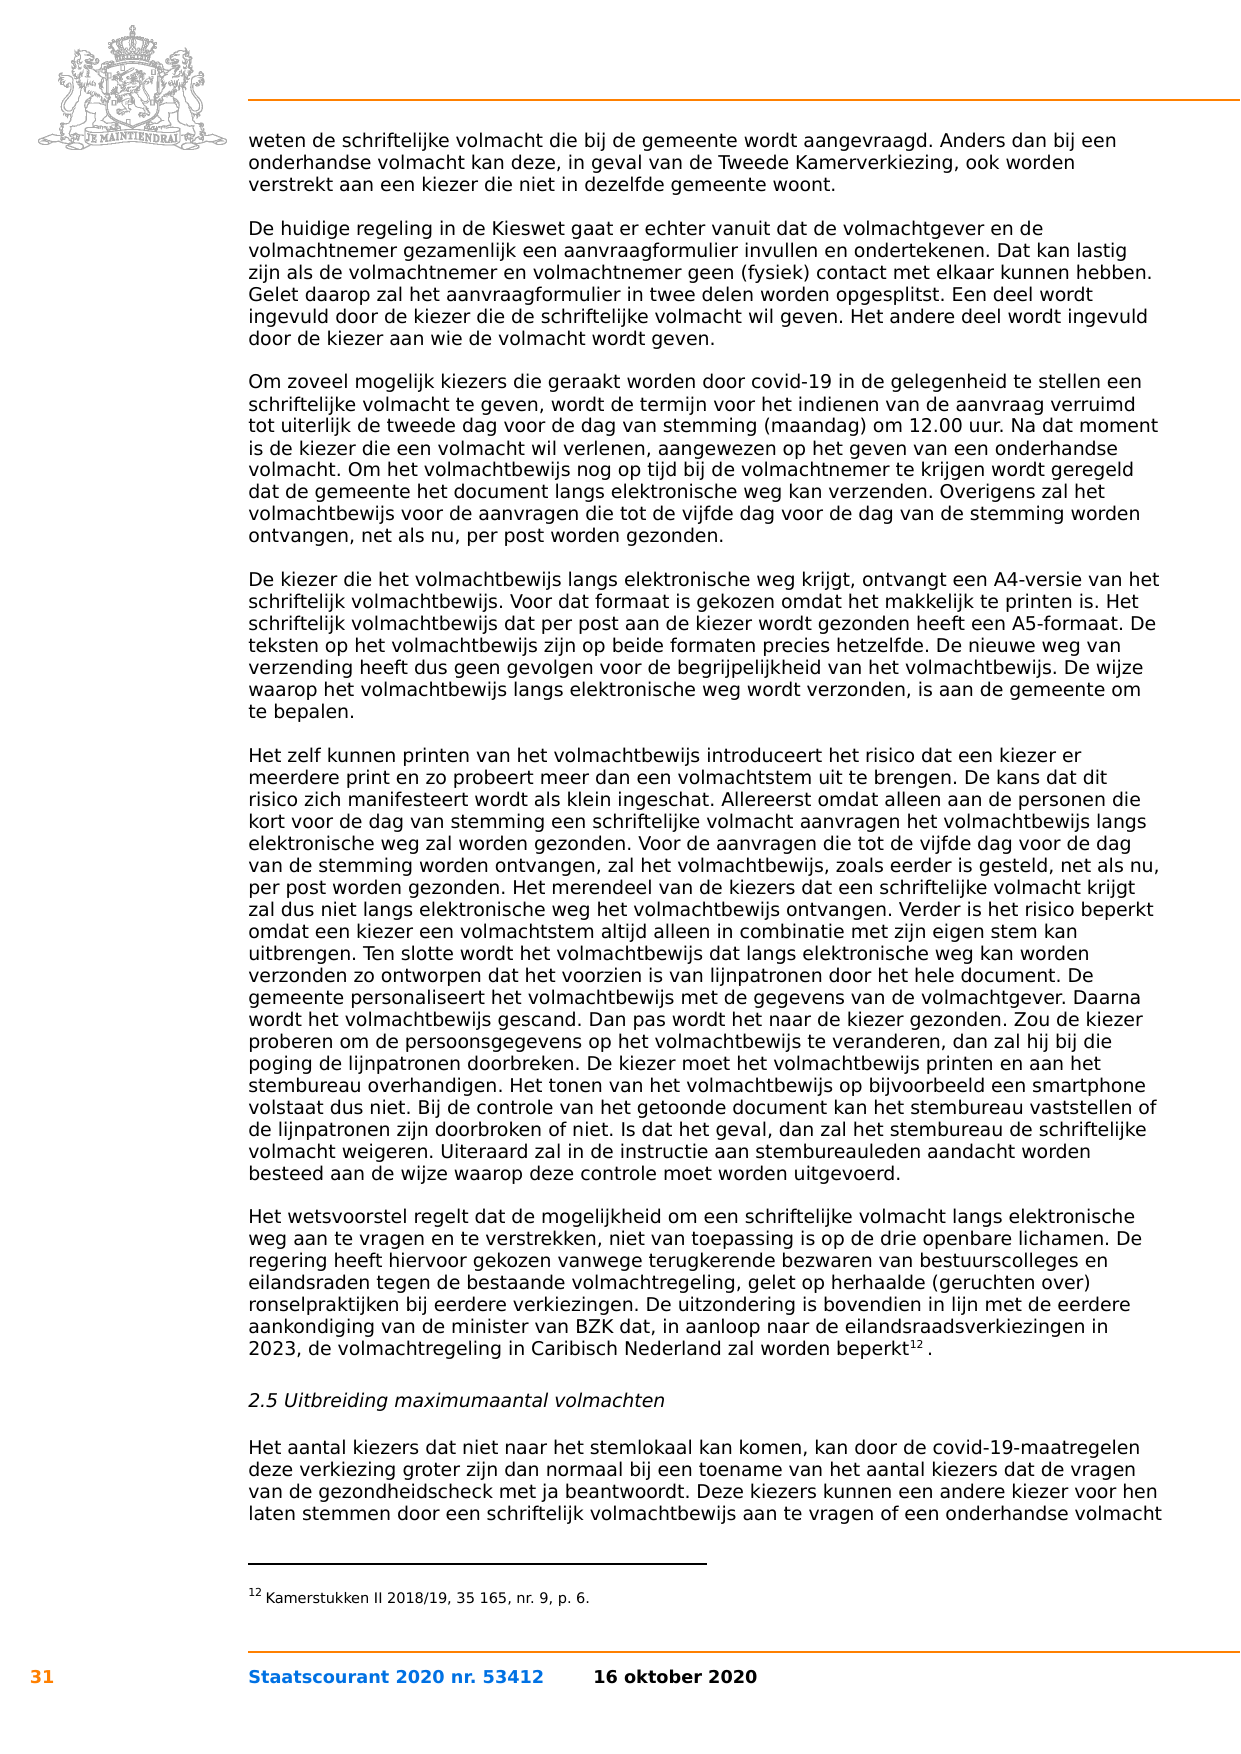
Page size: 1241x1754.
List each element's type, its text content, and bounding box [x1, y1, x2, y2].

text De huidige regeling in de Kieswet gaat er echter vanuit dat de volmachtgever en de volmachtnemer gezamenlijk een aanvraagformulier invullen en ondertekenen. Dat kan lastig zijn als de volmachtnemer en volmachtnemer geen (fysiek) contact met elkaar kunnen hebben. Gelet daarop zal het aanvraagformulier in twee delen worden opgesplitst. Een deel wordt ingevuld door de kiezer die de schriftelijke volmacht wil geven. Het andere deel wordt ingevuld door de kiezer aan wie de volmacht wordt geven. [248, 218, 1163, 349]
subtitle 2.5 Uitbreiding maximumaantal volmachten [248, 1390, 1163, 1412]
text Het aantal kiezers dat niet naar het stemlokaal kan komen, kan door de covid-19-maatregelen deze verkiezing groter zijn dan normaal bij een toename van het aantal kiezers dat de vragen van de gezondheidscheck met ja beantwoordt. Deze kiezers kunnen een andere kiezer voor hen laten stemmen door een schriftelijk volmachtbewijs aan te vragen of een onderhandse volmacht [248, 1437, 1163, 1525]
text Het zelf kunnen printen van het volmachtbewijs introduceert het risico dat een kiezer er meerdere print en zo probeert meer dan een volmachtstem uit te brengen. De kans dat dit risico zich manifesteert wordt als klein ingeschat. Allereerst omdat alleen aan de personen die kort voor de dag van stemming een schriftelijke volmacht aanvragen het volmachtbewijs langs elektronische weg zal worden gezonden. Voor de aanvragen die tot de vijfde dag voor de dag van de stemming worden ontvangen, zal het volmachtbewijs, zoals eerder is gesteld, net als nu, per post worden gezonden. Het merendeel van de kiezers dat een schriftelijke volmacht krijgt zal dus niet langs elektronische weg het volmachtbewijs ontvangen. Verder is het risico beperkt omdat een kiezer een volmachtstem altijd alleen in combinatie met zijn eigen stem kan uitbrengen. Ten slotte wordt het volmachtbewijs dat langs elektronische weg kan worden verzonden zo ontworpen dat het voorzien is van lijnpatronen door het hele document. De gemeente personaliseert het volmachtbewijs met de gegevens van de volmachtgever. Daarna wordt het volmachtbewijs gescand. Dan pas wordt het naar de kiezer gezonden. Zou de kiezer proberen om de persoonsgegevens op het volmachtbewijs te veranderen, dan zal hij bij die poging de lijnpatronen doorbreken. De kiezer moet het volmachtbewijs printen en aan het stembureau overhandigen. Het tonen van het volmachtbewijs op bijvoorbeeld een smartphone volstaat dus niet. Bij de controle van het getoonde document kan het stembureau vaststellen of de lijnpatronen zijn doorbroken of niet. Is dat het geval, dan zal het stembureau de schriftelijke volmacht weigeren. Uiteraard zal in de instructie aan stembureauleden aandacht worden besteed aan de wijze waarop deze controle moet worden uitgevoerd. [248, 745, 1163, 1184]
text Kamerstukken II 2018/19, 35 165, nr. 9, p. 6. [248, 1586, 1163, 1608]
text Om zoveel mogelijk kiezers die geraakt worden door covid-19 in de gelegenheid te stellen een schriftelijke volmacht te geven, wordt de termijn voor het indienen van de aanvraag verruimd tot uiterlijk de tweede dag voor de dag van stemming (maandag) om 12.00 uur. Na dat moment is de kiezer die een volmacht wil verlenen, aangewezen op het geven van een onderhandse volmacht. Om het volmachtbewijs nog op tijd bij de volmachtnemer te krijgen wordt geregeld dat de gemeente het document langs elektronische weg kan verzenden. Overigens zal het volmachtbewijs voor de aanvragen die tot de vijfde dag voor de dag van de stemming worden ontvangen, net als nu, per post worden gezonden. [248, 371, 1163, 547]
picture [38, 25, 227, 150]
text weten de schriftelijke volmacht die bij de gemeente wordt aangevraagd. Anders dan bij een onderhandse volmacht kan deze, in geval van de Tweede Kamerverkiezing, ook worden verstrekt aan een kiezer die niet in dezelfde gemeente woont. [248, 130, 1163, 196]
text De kiezer die het volmachtbewijs langs elektronische weg krijgt, ontvangt een A4-versie van het schriftelijk volmachtbewijs. Voor dat formaat is gekozen omdat het makkelijk te printen is. Het schriftelijk volmachtbewijs dat per post aan de kiezer wordt gezonden heeft een A5-formaat. De teksten op het volmachtbewijs zijn op beide formaten precies hetzelfde. De nieuwe weg van verzending heeft dus geen gevolgen voor de begrijpelijkheid van het volmachtbewijs. De wijze waarop het volmachtbewijs langs elektronische weg wordt verzonden, is aan de gemeente om te bepalen. [248, 569, 1163, 723]
text Het wetsvoorstel regelt dat de mogelijkheid om een schriftelijke volmacht langs elektronische weg aan te vragen en te verstrekken, niet van toepassing is op de drie openbare lichamen. De regering heeft hiervoor gekozen vanwege terugkerende bezwaren van bestuurscolleges en eilandsraden tegen de bestaande volmachtregeling, gelet op herhaalde (geruchten over) ronselpraktijken bij eerdere verkiezingen. De uitzondering is bovendien in lijn met de eerdere aankondiging van de minister van BZK dat, in aanloop naar de eilandsraadsverkiezingen in 2023, de volmachtregeling in Caribisch Nederland zal worden beperkt. [248, 1206, 1163, 1360]
